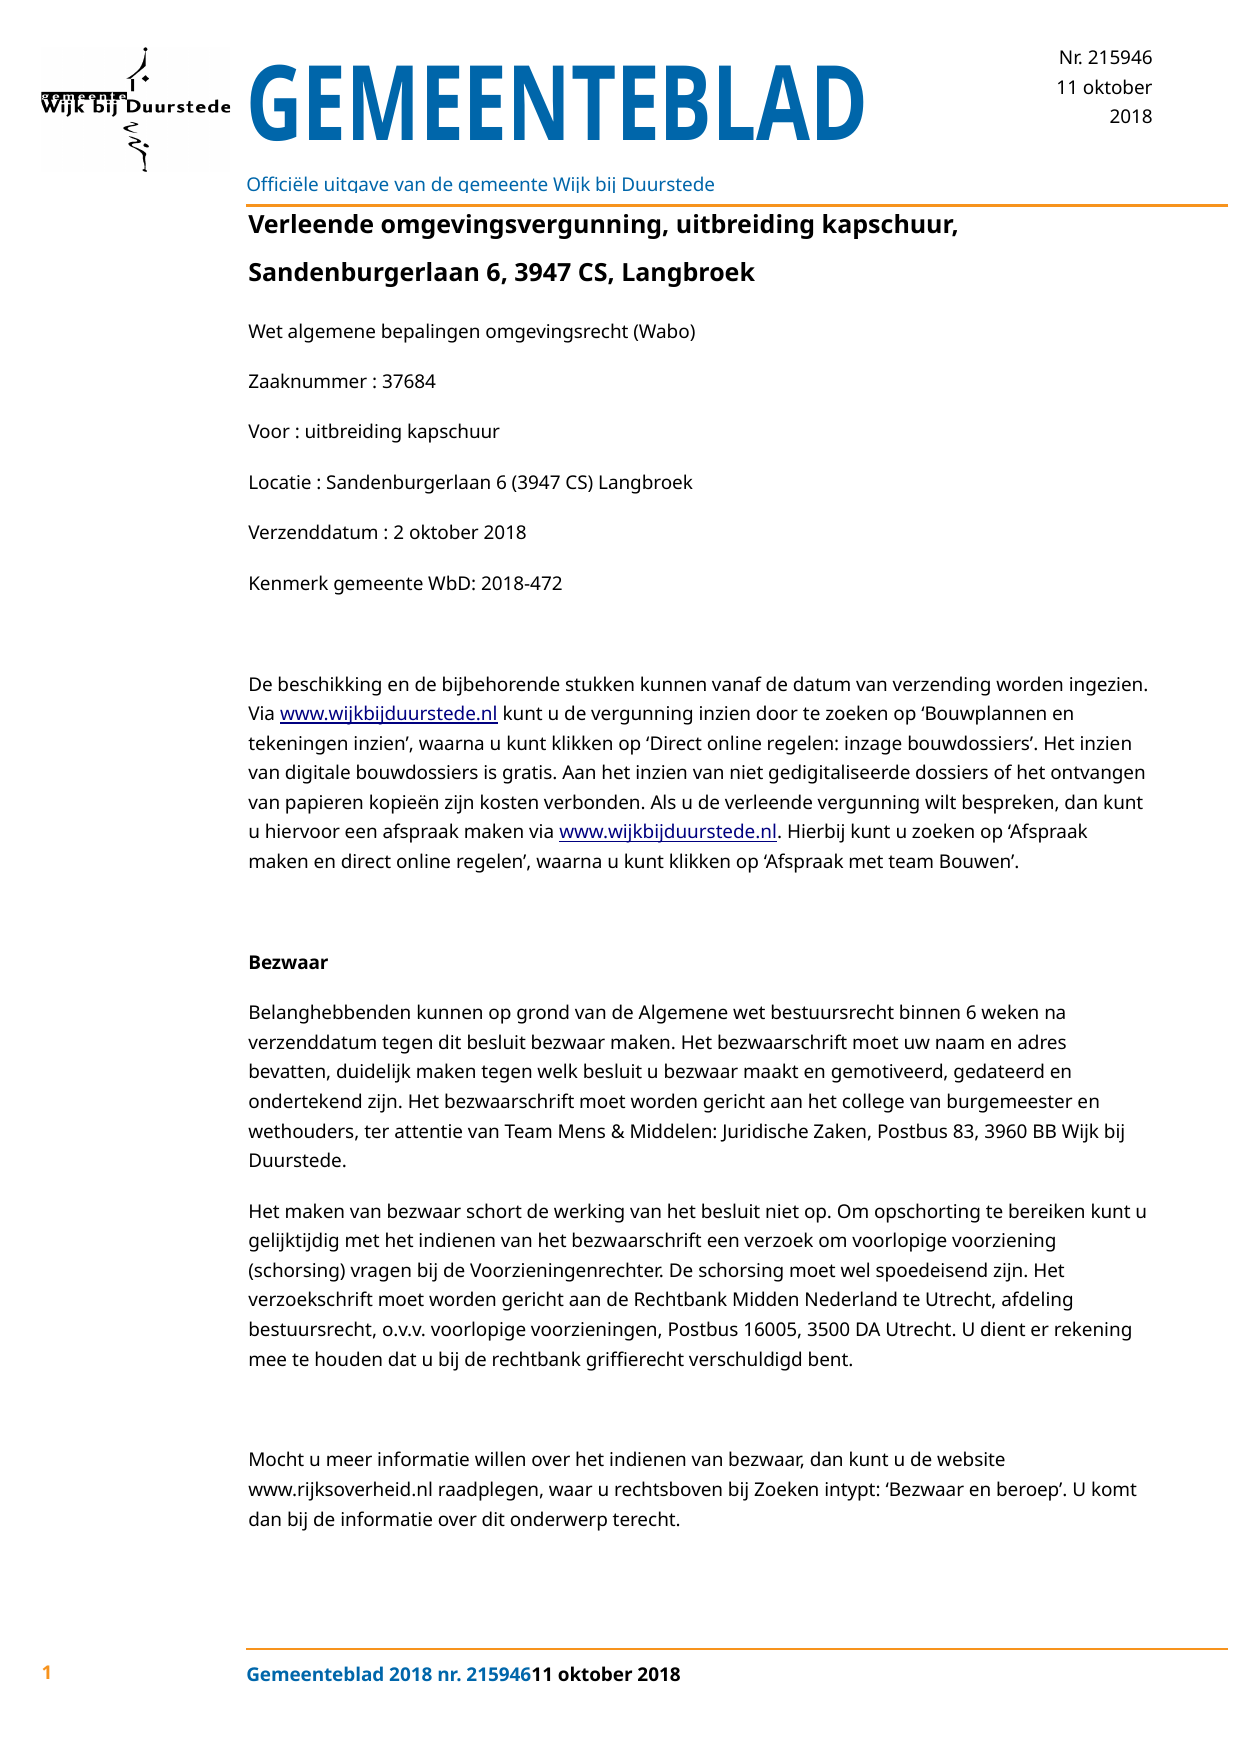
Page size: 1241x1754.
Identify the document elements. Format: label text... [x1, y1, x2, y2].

text Locatie : Sandenburgerlaan 6 (3947 CS) Langbroek [248, 469, 1152, 495]
text Bezwaar [248, 949, 1152, 975]
text Voor : uitbreiding kapschuur [248, 419, 1152, 444]
text Het maken van bezwaar schort de werking van het besluit niet op. Om opschorting te bereiken kunt u gelijktijdig met het indienen van het bezwaarschrift een verzoek om voorlopige voorziening (schorsing) vragen bij de Voorzieningenrechter. De schorsing moet wel spoedeisend zijn. Het verzoekschrift moet worden gericht aan de Rechtbank Midden Nederland te Utrecht, afdeling bestuursrecht, o.v.v. voorlopige voorzieningen, Postbus 16005, 3500 DA Utrecht. U dient er rekening mee te houden dat u bij de rechtbank griffierecht verschuldigd bent. [248, 1198, 1152, 1372]
text Wet algemene bepalingen omgevingsrecht (Wabo) [248, 318, 1152, 344]
text Verzenddatum : 2 oktober 2018 [248, 519, 1152, 545]
text De beschikking en de bijbehorende stukken kunnen vanaf de datum van verzending worden ingezien. Via www.wijkbijduurstede.nl kunt u de vergunning inzien door te zoeken op ‘Bouwplannen en tekeningen inzien’, waarna u kunt klikken op ‘Direct online regelen: inzage bouwdossiers’. Het inzien van digitale bouwdossiers is gratis. Aan het inzien van niet gedigitaliseerde dossiers of het ontvangen van papieren kopieën zijn kosten verbonden. Als u de verleende vergunning wilt bespreken, dan kunt u hiervoor een afspraak maken via www.wijkbijduurstede.nl. Hierbij kunt u zoeken op ‘Afspraak maken en direct online regelen’, waarna u kunt klikken op ‘Afspraak met team Bouwen’. [248, 671, 1152, 874]
text Belanghebbenden kunnen op grond van de Algemene wet bestuursrecht binnen 6 weken na verzenddatum tegen dit besluit bezwaar maken. Het bezwaarschrift moet uw naam en adres bevatten, duidelijk maken tegen welk besluit u bezwaar maakt en gemotiveerd, gedateerd en ondertekend zijn. Het bezwaarschrift moet worden gericht aan het college van burgemeester en wethouders, ter attentie van Team Mens & Middelen: Juridische Zaken, Postbus 83, 3960 BB Wijk bij Duurstede. [248, 999, 1152, 1173]
picture [41, 47, 231, 172]
text Zaaknummer : 37684 [248, 368, 1152, 394]
text Verleende omgevingsvergunning, uitbreiding kapschuur, Sandenburgerlaan 6, 3947 CS, Langbroek [248, 207, 1152, 288]
text Kenmerk gemeente WbD: 2018-472 [248, 570, 1152, 596]
text Mocht u meer informatie willen over het indienen van bezwaar, dan kunt u de website www.rijksoverheid.nl raadplegen, waar u rechtsboven bij Zoeken intypt: ‘Bezwaar en beroep’. U komt dan bij de informatie over dit onderwerp terecht. [248, 1447, 1152, 1532]
